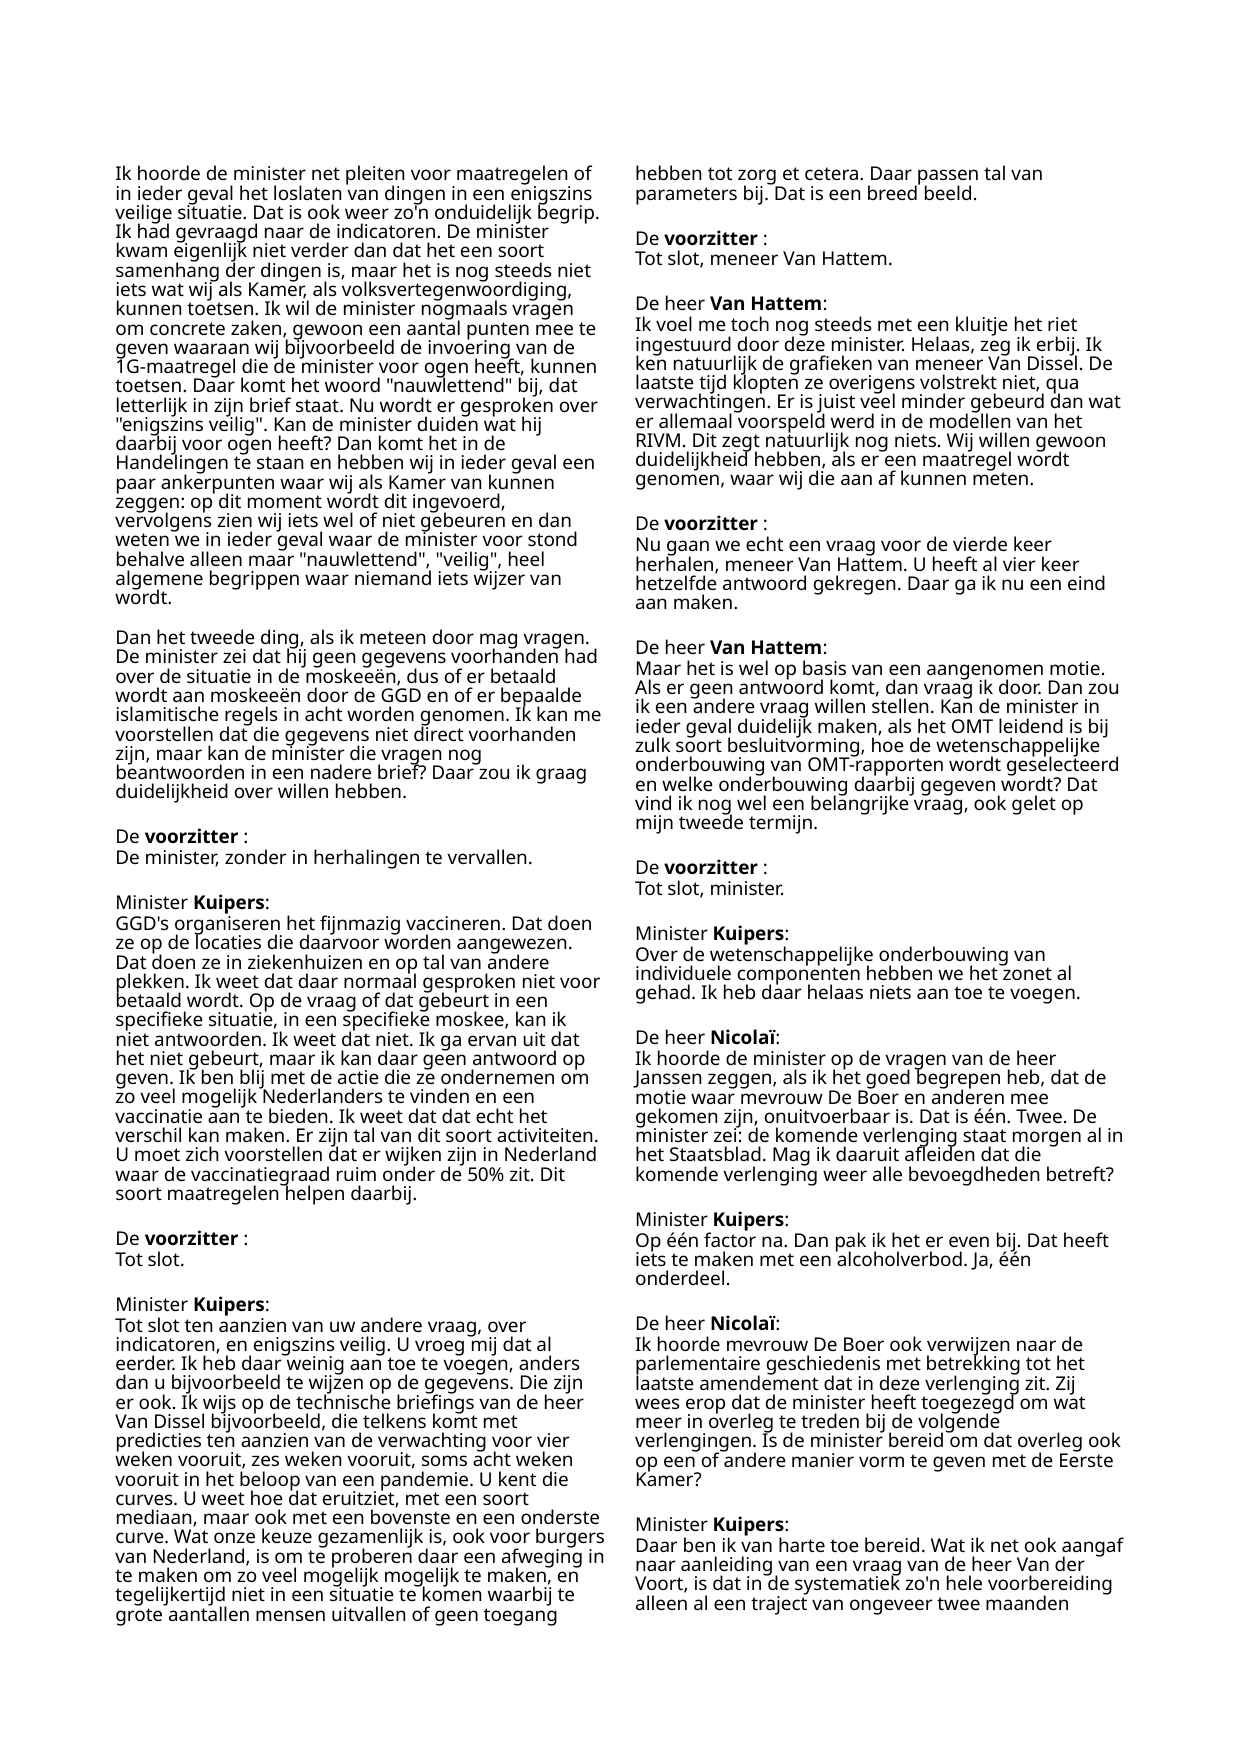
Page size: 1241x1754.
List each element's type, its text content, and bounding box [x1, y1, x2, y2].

text Ik hoorde mevrouw De Boer ook verwijzen naar de parlementaire geschiedenis met betrekking tot het laatste amendement dat in deze verlenging zit. Zij wees erop dat de minister heeft toegezegd om wat meer in overleg te treden bij de volgende verlengingen. Is de minister bereid om dat overleg ook op een of andere manier vorm te geven met de Eerste Kamer? [635, 1336, 1125, 1490]
text Tot slot, minister. [635, 880, 1125, 899]
text Ik hoorde de minister op de vragen van de heer Janssen zeggen, als ik het goed begrepen heb, dat de motie waar mevrouw De Boer en anderen mee gekomen zijn, onuitvoerbaar is. Dat is één. Twee. De minister zei: de komende verlenging staat morgen al in het Staatsblad. Mag ik daaruit afleiden dat die komende verlenging weer alle bevoegdheden betreft? [635, 1050, 1125, 1185]
text Tot slot ten aanzien van uw andere vraag, over indicatoren, en enigszins veilig. U vroeg mij dat al eerder. Ik heb daar weinig aan toe te voegen, anders dan u bijvoorbeeld te wijzen op de gegevens. Die zijn er ook. Ik wijs op de technische briefings van de heer Van Dissel bijvoorbeeld, die telkens komt met predicties ten aanzien van de verwachting voor vier weken vooruit, zes weken vooruit, soms acht weken vooruit in het beloop van een pandemie. U kent die curves. U weet hoe dat eruitziet, met een soort mediaan, maar ook met een bovenste en een onderste curve. Wat onze keuze gezamenlijk is, ook voor burgers van Nederland, is om te proberen daar een afweging in te maken om zo veel mogelijk mogelijk te maken, en tegelijkertijd niet in een situatie te komen waarbij te grote aantallen mensen uitvallen of geen toegang [115, 1317, 605, 1625]
text De voorzitter : [115, 1225, 605, 1251]
text Tot slot. [115, 1251, 605, 1270]
text hebben tot zorg et cetera. Daar passen tal van parameters bij. Dat is een breed beeld. [635, 165, 1125, 204]
text De heer Nicolaï: [635, 1024, 1125, 1050]
text Ik voel me toch nog steeds met een kluitje het riet ingestuurd door deze minister. Helaas, zeg ik erbij. Ik ken natuurlijk de grafieken van meneer Van Dissel. De laatste tijd klopten ze overigens volstrekt niet, qua verwachtingen. Er is juist veel minder gebeurd dan wat er allemaal voorspeld werd in de modellen van het RIVM. Dit zegt natuurlijk nog niets. Wij willen gewoon duidelijkheid hebben, als er een maatregel wordt genomen, waar wij die aan af kunnen meten. [635, 316, 1125, 490]
text Over de wetenschappelijke onderbouwing van individuele componenten hebben we het zonet al gehad. Ik heb daar helaas niets aan toe te voegen. [635, 946, 1125, 1003]
text Ik hoorde de minister net pleiten voor maatregelen of in ieder geval het loslaten van dingen in een enigszins veilige situatie. Dat is ook weer zo'n onduidelijk begrip. Ik had gevraagd naar de indicatoren. De minister kwam eigenlijk niet verder dan dat het een soort samenhang der dingen is, maar het is nog steeds niet iets wat wij als Kamer, als volksvertegenwoordiging, kunnen toetsen. Ik wil de minister nogmaals vragen om concrete zaken, gewoon een aantal punten mee te geven waaraan wij bijvoorbeeld de invoering van de 1G-maatregel die de minister voor ogen heeft, kunnen toetsen. Daar komt het woord "nauwlettend" bij, dat letterlijk in zijn brief staat. Nu wordt er gesproken over "enigszins veilig". Kan de minister duiden wat hij daarbij voor ogen heeft? Dan komt het in de Handelingen te staan en hebben wij in ieder geval een paar ankerpunten waar wij als Kamer van kunnen zeggen: op dit moment wordt dit ingevoerd, vervolgens zien wij iets wel of niet gebeuren en dan weten we in ieder geval waar de minister voor stond behalve alleen maar "nauwlettend", "veilig", heel algemene begrippen waar niemand iets wijzer van wordt. [115, 165, 605, 608]
text De heer Van Hattem: [635, 291, 1125, 316]
text De heer Nicolaï: [635, 1310, 1125, 1336]
text De heer Van Hattem: [635, 634, 1125, 660]
text De minister, zonder in herhalingen te vervallen. [115, 849, 605, 868]
text De voorzitter : [115, 823, 605, 849]
text Minister Kuipers: [115, 889, 605, 915]
text GGD's organiseren het fijnmazig vaccineren. Dat doen ze op de locaties die daarvoor worden aangewezen. Dat doen ze in ziekenhuizen en op tal van andere plekken. Ik weet dat daar normaal gesproken niet voor betaald wordt. Op de vraag of dat gebeurt in een specifieke situatie, in een specifieke moskee, kan ik niet antwoorden. Ik weet dat niet. Ik ga ervan uit dat het niet gebeurt, maar ik kan daar geen antwoord op geven. Ik ben blij met de actie die ze ondernemen om zo veel mogelijk Nederlanders te vinden en een vaccinatie aan te bieden. Ik weet dat dat echt het verschil kan maken. Er zijn tal van dit soort activiteiten. U moet zich voorstellen dat er wijken zijn in Nederland waar de vaccinatiegraad ruim onder de 50% zit. Dit soort maatregelen helpen daarbij. [115, 915, 605, 1204]
text Minister Kuipers: [635, 920, 1125, 946]
text Nu gaan we echt een vraag voor de vierde keer herhalen, meneer Van Hattem. U heeft al vier keer hetzelfde antwoord gekregen. Daar ga ik nu een eind aan maken. [635, 536, 1125, 613]
text De voorzitter : [635, 225, 1125, 250]
text De voorzitter : [635, 511, 1125, 536]
text Tot slot, meneer Van Hattem. [635, 250, 1125, 270]
text Minister Kuipers: [115, 1291, 605, 1317]
text Daar ben ik van harte toe bereid. Wat ik net ook aangaf naar aanleiding van een vraag van de heer Van der Voort, is dat in de systematiek zo'n hele voorbereiding alleen al een traject van ongeveer twee maanden [635, 1537, 1125, 1614]
text De voorzitter : [635, 854, 1125, 880]
text Maar het is wel op basis van een aangenomen motie. Als er geen antwoord komt, dan vraag ik door. Dan zou ik een andere vraag willen stellen. Kan de minister in ieder geval duidelijk maken, als het OMT leidend is bij zulk soort besluitvorming, hoe de wetenschappelijke onderbouwing van OMT-rapporten wordt geselecteerd en welke onderbouwing daarbij gegeven wordt? Dat vind ik nog wel een belangrijke vraag, ook gelet op mijn tweede termijn. [635, 660, 1125, 833]
text Op één factor na. Dan pak ik het er even bij. Dat heeft iets te maken met een alcoholverbod. Ja, één onderdeel. [635, 1232, 1125, 1289]
text Dan het tweede ding, als ik meteen door mag vragen. De minister zei dat hij geen gegevens voorhanden had over de situatie in de moskeeën, dus of er betaald wordt aan moskeeën door de GGD en of er bepaalde islamitische regels in acht worden genomen. Ik kan me voorstellen dat die gegevens niet direct voorhanden zijn, maar kan de minister die vragen nog beantwoorden in een nadere brief? Daar zou ik graag duidelijkheid over willen hebben. [115, 629, 605, 803]
text Minister Kuipers: [635, 1511, 1125, 1537]
text Minister Kuipers: [635, 1206, 1125, 1232]
